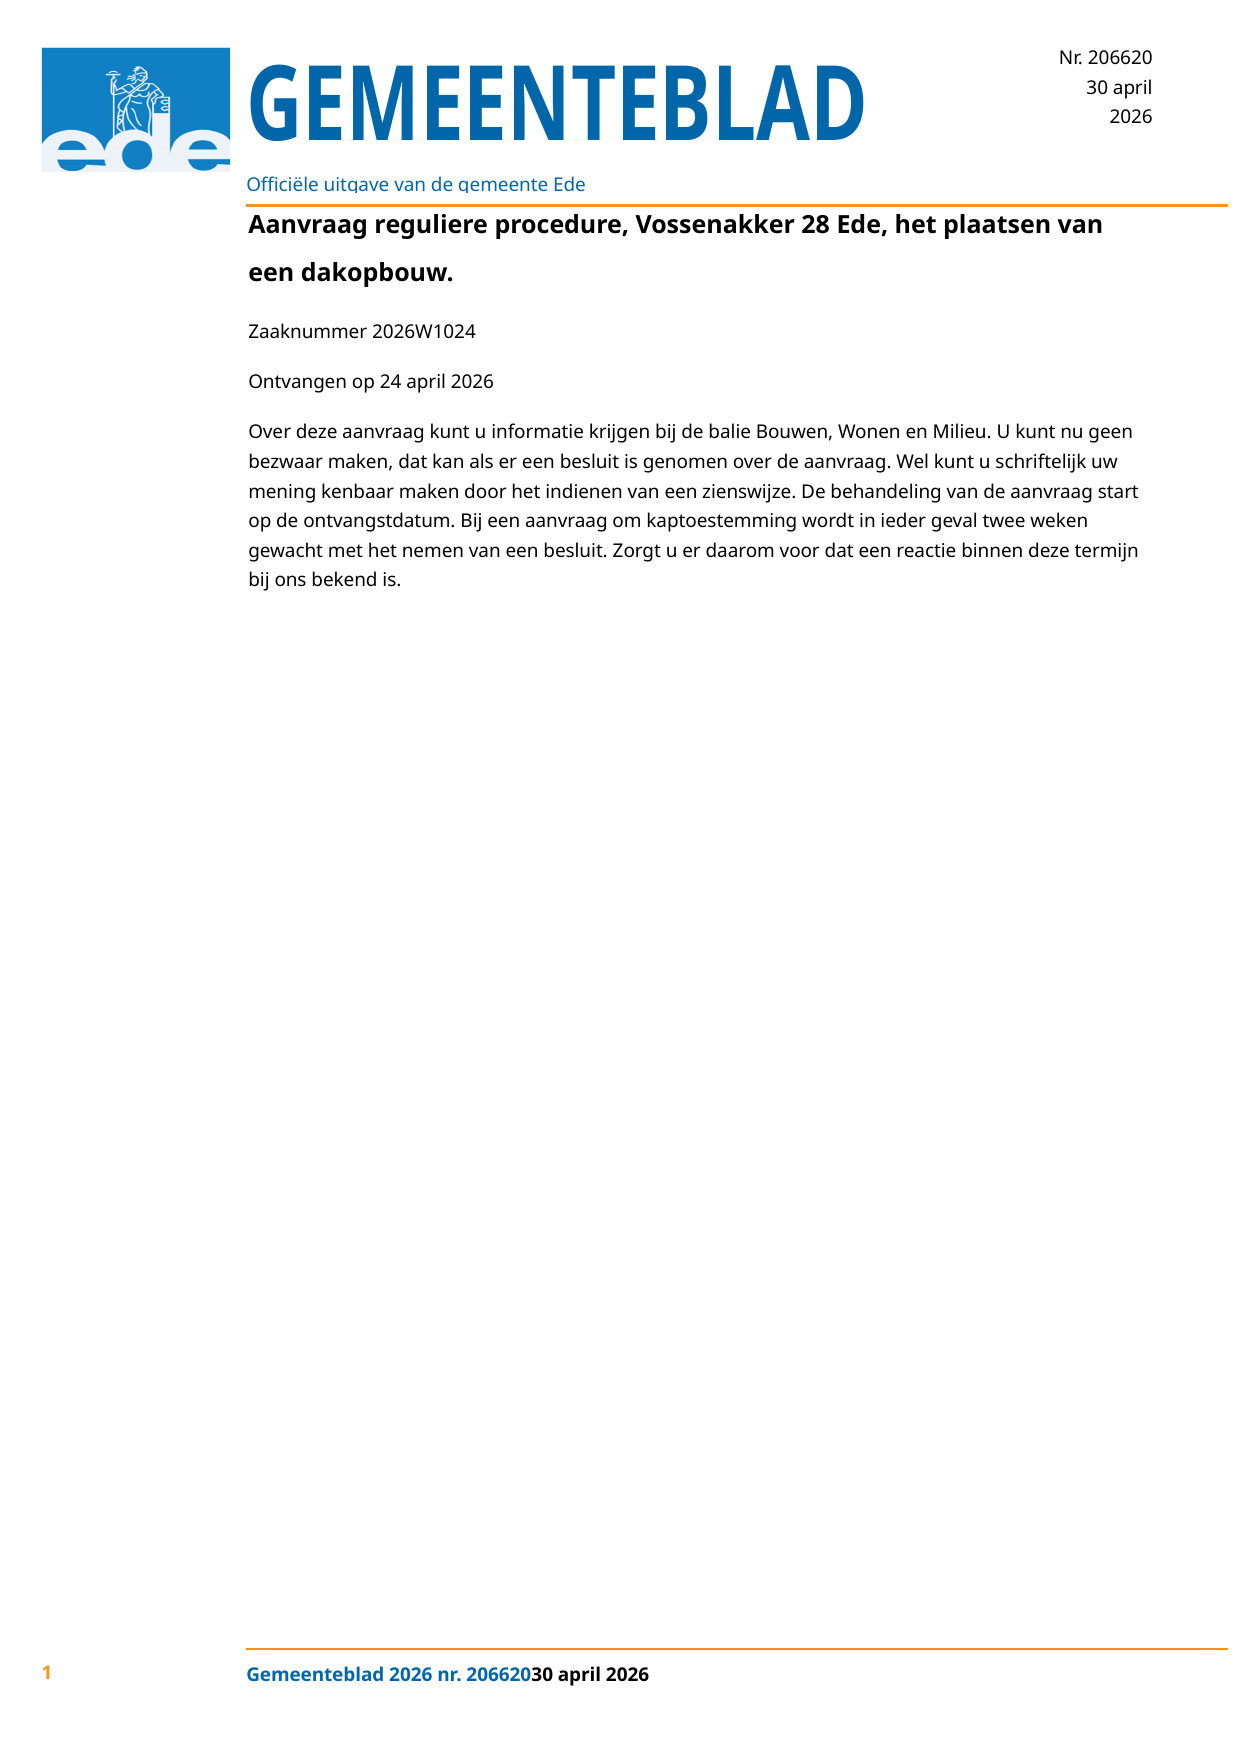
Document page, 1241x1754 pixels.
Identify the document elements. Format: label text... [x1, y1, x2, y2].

picture [41, 47, 231, 172]
text Ontvangen op 24 april 2026 [248, 368, 1152, 394]
text Zaaknummer 2026W1024 [248, 318, 1152, 344]
text Over deze aanvraag kunt u informatie krijgen bij de balie Bouwen, Wonen en Milieu. U kunt nu geen bezwaar maken, dat kan als er een besluit is genomen over de aanvraag. Wel kunt u schriftelijk uw mening kenbaar maken door het indienen van een zienswijze. De behandeling van de aanvraag start op de ontvangstdatum. Bij een aanvraag om kaptoestemming wordt in ieder geval twee weken gewacht met het nemen van een besluit. Zorgt u er daarom voor dat een reactie binnen deze termijn bij ons bekend is. [248, 419, 1152, 592]
text Aanvraag reguliere procedure, Vossenakker 28 Ede, het plaatsen van een dakopbouw. [248, 207, 1152, 288]
